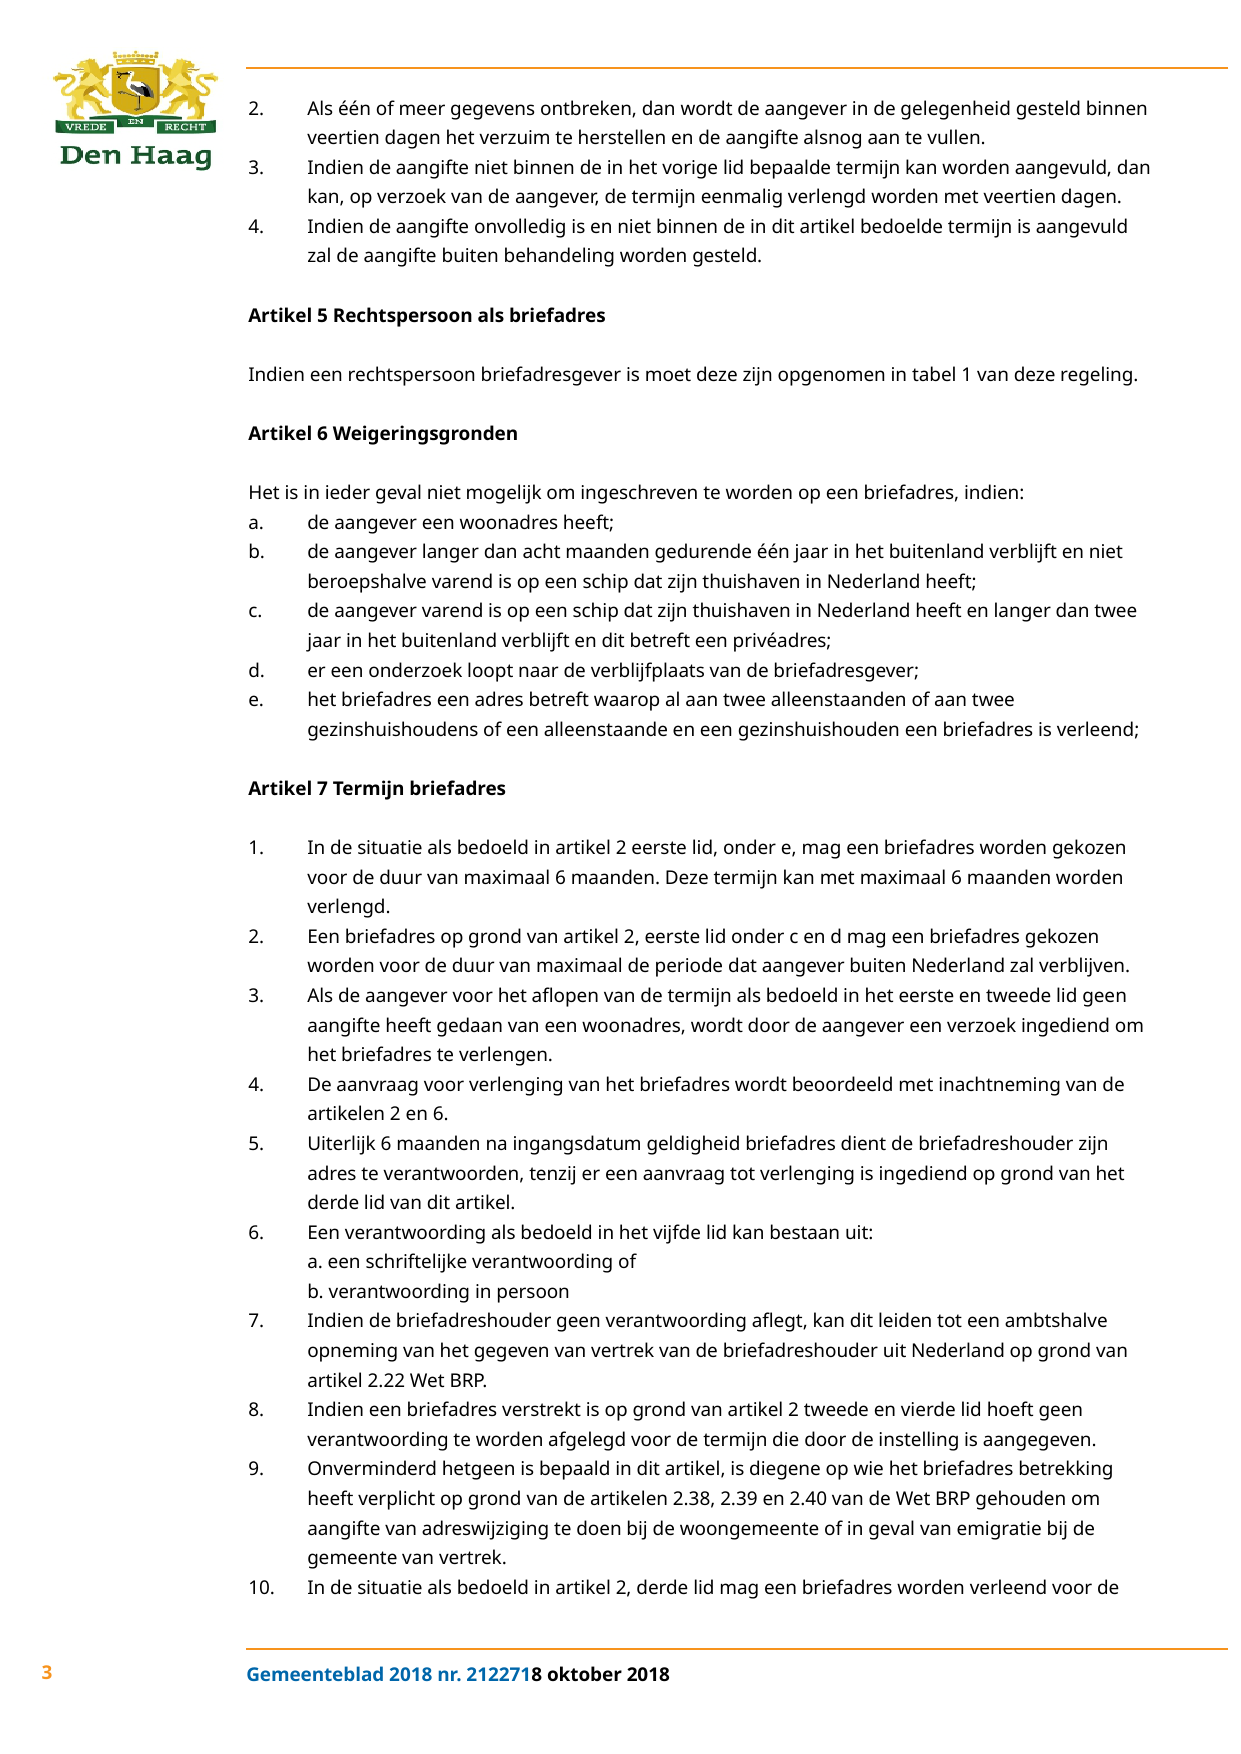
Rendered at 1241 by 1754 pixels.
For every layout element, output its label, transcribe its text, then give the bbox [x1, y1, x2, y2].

picture [41, 47, 231, 172]
list De aanvraag voor verlenging van het briefadres wordt beoordeeld met inachtneming van de artikelen 2 en 6. [248, 1071, 1152, 1126]
list Onverminderd hetgeen is bepaald in dit artikel, is diegene op wie het briefadres betrekking heeft verplicht op grond van de artikelen 2.38, 2.39 en 2.40 van de Wet BRP gehouden om aangifte van adreswijziging te doen bij de woongemeente of in geval van emigratie bij de gemeente van vertrek. [248, 1456, 1152, 1570]
text Het is in ieder geval niet mogelijk om ingeschreven te worden op een briefadres, indien: [248, 479, 1152, 505]
text Artikel 6 Weigeringsgronden [248, 420, 1152, 446]
list Indien de aangifte niet binnen de in het vorige lid bepaalde termijn kan worden aangevuld, dan kan, op verzoek van de aangever, de termijn eenmalig verlengd worden met veertien dagen. [248, 154, 1152, 209]
list b. verantwoording in persoon [248, 1278, 1152, 1304]
list Indien de aangifte onvolledig is en niet binnen de in dit artikel bedoelde termijn is aangevuld zal de aangifte buiten behandeling worden gesteld. [248, 213, 1152, 268]
list Een verantwoording als bedoeld in het vijfde lid kan bestaan uit: [248, 1219, 1152, 1245]
list Indien de briefadreshouder geen verantwoording aflegt, kan dit leiden tot een ambtshalve opneming van het gegeven van vertrek van de briefadreshouder uit Nederland op grond van artikel 2.22 Wet BRP. [248, 1308, 1152, 1393]
list a. een schriftelijke verantwoording of [248, 1248, 1152, 1274]
list Als één of meer gegevens ontbreken, dan wordt de aangever in de gelegenheid gesteld binnen veertien dagen het verzuim te herstellen en de aangifte alsnog aan te vullen. [248, 95, 1152, 150]
list de aangever een woonadres heeft; [248, 509, 1152, 535]
text Artikel 5 Rechtspersoon als briefadres [248, 302, 1152, 328]
list Als de aangever voor het aflopen van de termijn als bedoeld in het eerste en tweede lid geen aangifte heeft gedaan van een woonadres, wordt door de aangever een verzoek ingediend om het briefadres te verlengen. [248, 982, 1152, 1067]
list In de situatie als bedoeld in artikel 2 eerste lid, onder e, mag een briefadres worden gekozen voor de duur van maximaal 6 maanden. Deze termijn kan met maximaal 6 maanden worden verlengd. [248, 834, 1152, 919]
list de aangever langer dan acht maanden gedurende één jaar in het buitenland verblijft en niet beroepshalve varend is op een schip dat zijn thuishaven in Nederland heeft; [248, 538, 1152, 594]
list Een briefadres op grond van artikel 2, eerste lid onder c en d mag een briefadres gekozen worden voor de duur van maximaal de periode dat aangever buiten Nederland zal verblijven. [248, 923, 1152, 978]
list de aangever varend is op een schip dat zijn thuishaven in Nederland heeft en langer dan twee jaar in het buitenland verblijft en dit betreft een privéadres; [248, 598, 1152, 653]
list Indien een briefadres verstrekt is op grond van artikel 2 tweede en vierde lid hoeft geen verantwoording te worden afgelegd voor de termijn die door de instelling is aangegeven. [248, 1396, 1152, 1452]
text Indien een rechtspersoon briefadresgever is moet deze zijn opgenomen in tabel 1 van deze regeling. [248, 361, 1152, 387]
list het briefadres een adres betreft waarop al aan twee alleenstaanden of aan twee gezinshuishoudens of een alleenstaande en een gezinshuishouden een briefadres is verleend; [248, 686, 1152, 742]
list Uiterlijk 6 maanden na ingangsdatum geldigheid briefadres dient de briefadreshouder zijn adres te verantwoorden, tenzij er een aanvraag tot verlenging is ingediend op grond van het derde lid van dit artikel. [248, 1130, 1152, 1215]
list er een onderzoek loopt naar de verblijfplaats van de briefadresgever; [248, 657, 1152, 683]
list In de situatie als bedoeld in artikel 2, derde lid mag een briefadres worden verleend voor de [248, 1574, 1152, 1600]
text Artikel 7 Termijn briefadres [248, 775, 1152, 801]
